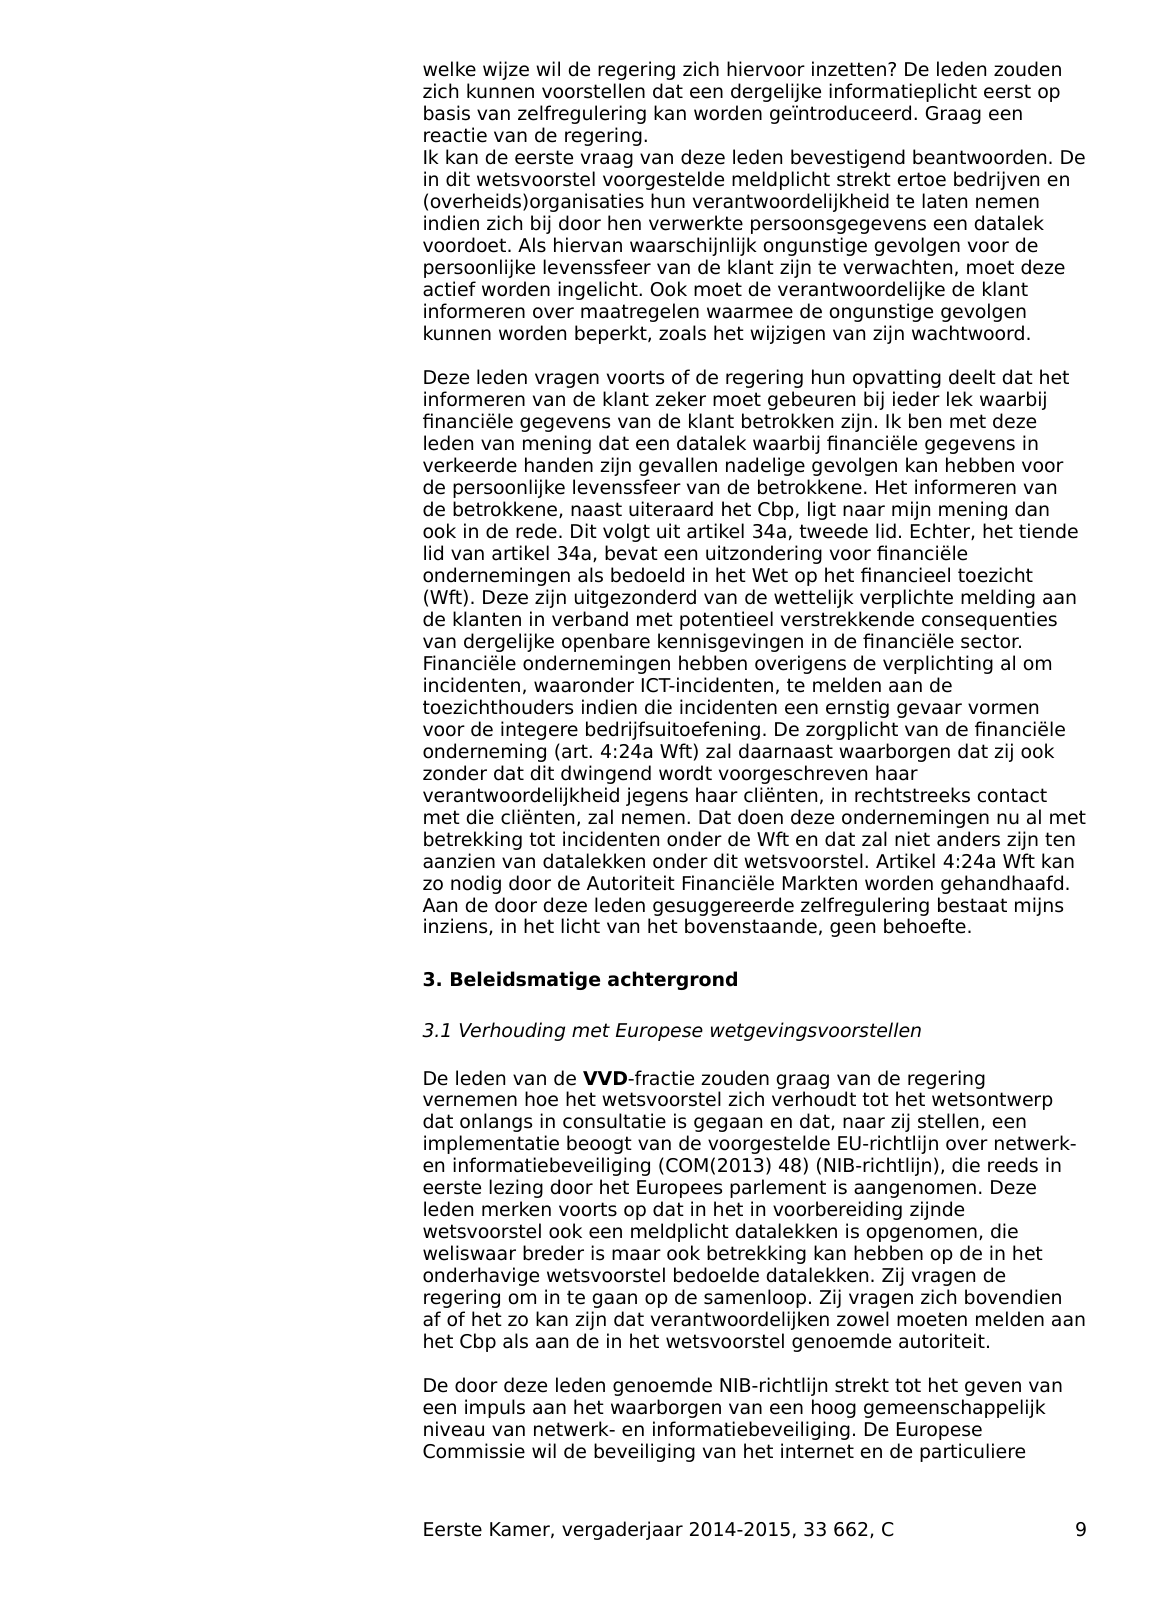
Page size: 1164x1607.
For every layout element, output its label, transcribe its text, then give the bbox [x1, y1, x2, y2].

text Ik kan de eerste vraag van deze leden bevestigend beantwoorden. De in dit wetsvoorstel voorgestelde meldplicht strekt ertoe bedrijven en (overheids)organisaties hun verantwoordelijkheid te laten nemen indien zich bij door hen verwerkte persoonsgegevens een datalek voordoet. Als hiervan waarschijnlijk ongunstige gevolgen voor de persoonlijke levenssfeer van de klant zijn te verwachten, moet deze actief worden ingelicht. Ook moet de verantwoordelijke de klant informeren over maatregelen waarmee de ongunstige gevolgen kunnen worden beperkt, zoals het wijzigen van zijn wachtwoord. [422, 147, 1087, 345]
subtitle 3. Beleidsmatige achtergrond [422, 968, 1087, 990]
text Deze leden vragen voorts of de regering hun opvatting deelt dat het informeren van de klant zeker moet gebeuren bij ieder lek waarbij financiële gegevens van de klant betrokken zijn. Ik ben met deze leden van mening dat een datalek waarbij financiële gegevens in verkeerde handen zijn gevallen nadelige gevolgen kan hebben voor de persoonlijke levenssfeer van de betrokkene. Het informeren van de betrokkene, naast uiteraard het Cbp, ligt naar mijn mening dan ook in de rede. Dit volgt uit artikel 34a, tweede lid. Echter, het tiende lid van artikel 34a, bevat een uitzondering voor financiële ondernemingen als bedoeld in het Wet op het financieel toezicht (Wft). Deze zijn uitgezonderd van de wettelijk verplichte melding aan de klanten in verband met potentieel verstrekkende consequenties van dergelijke openbare kennisgevingen in de financiële sector. Financiële ondernemingen hebben overigens de verplichting al om incidenten, waaronder ICT-incidenten, te melden aan de toezichthouders indien die incidenten een ernstig gevaar vormen voor de integere bedrijfsuitoefening. De zorgplicht van de financiële onderneming (art. 4:24a Wft) zal daarnaast waarborgen dat zij ook zonder dat dit dwingend wordt voorgeschreven haar verantwoordelijkheid jegens haar cliënten, in rechtstreeks contact met die cliënten, zal nemen. Dat doen deze ondernemingen nu al met betrekking tot incidenten onder de Wft en dat zal niet anders zijn ten aanzien van datalekken onder dit wetsvoorstel. Artikel 4:24a Wft kan zo nodig door de Autoriteit Financiële Markten worden gehandhaafd. Aan de door deze leden gesuggereerde zelfregulering bestaat mijns inziens, in het licht van het bovenstaande, geen behoefte. [422, 367, 1087, 938]
text De door deze leden genoemde NIB-richtlijn strekt tot het geven van een impuls aan het waarborgen van een hoog gemeenschappelijk niveau van netwerk- en informatiebeveiliging. De Europese Commissie wil de beveiliging van het internet en de particuliere [422, 1375, 1087, 1463]
text De leden van de VVD-fractie zouden graag van de regering vernemen hoe het wetsvoorstel zich verhoudt tot het wetsontwerp dat onlangs in consultatie is gegaan en dat, naar zij stellen, een implementatie beoogt van de voorgestelde EU-richtlijn over netwerk- en informatiebeveiliging (COM(2013) 48) (NIB-richtlijn), die reeds in eerste lezing door het Europees parlement is aangenomen. Deze leden merken voorts op dat in het in voorbereiding zijnde wetsvoorstel ook een meldplicht datalekken is opgenomen, die weliswaar breder is maar ook betrekking kan hebben op de in het onderhavige wetsvoorstel bedoelde datalekken. Zij vragen de regering om in te gaan op de samenloop. Zij vragen zich bovendien af of het zo kan zijn dat verantwoordelijken zowel moeten melden aan het Cbp als aan de in het wetsvoorstel genoemde autoriteit. [422, 1067, 1087, 1353]
text welke wijze wil de regering zich hiervoor inzetten? De leden zouden zich kunnen voorstellen dat een dergelijke informatieplicht eerst op basis van zelfregulering kan worden geïntroduceerd. Graag een reactie van de regering. [422, 59, 1087, 147]
subtitle 3.1 Verhouding met Europese wetgevingsvoorstellen [422, 1020, 1087, 1042]
